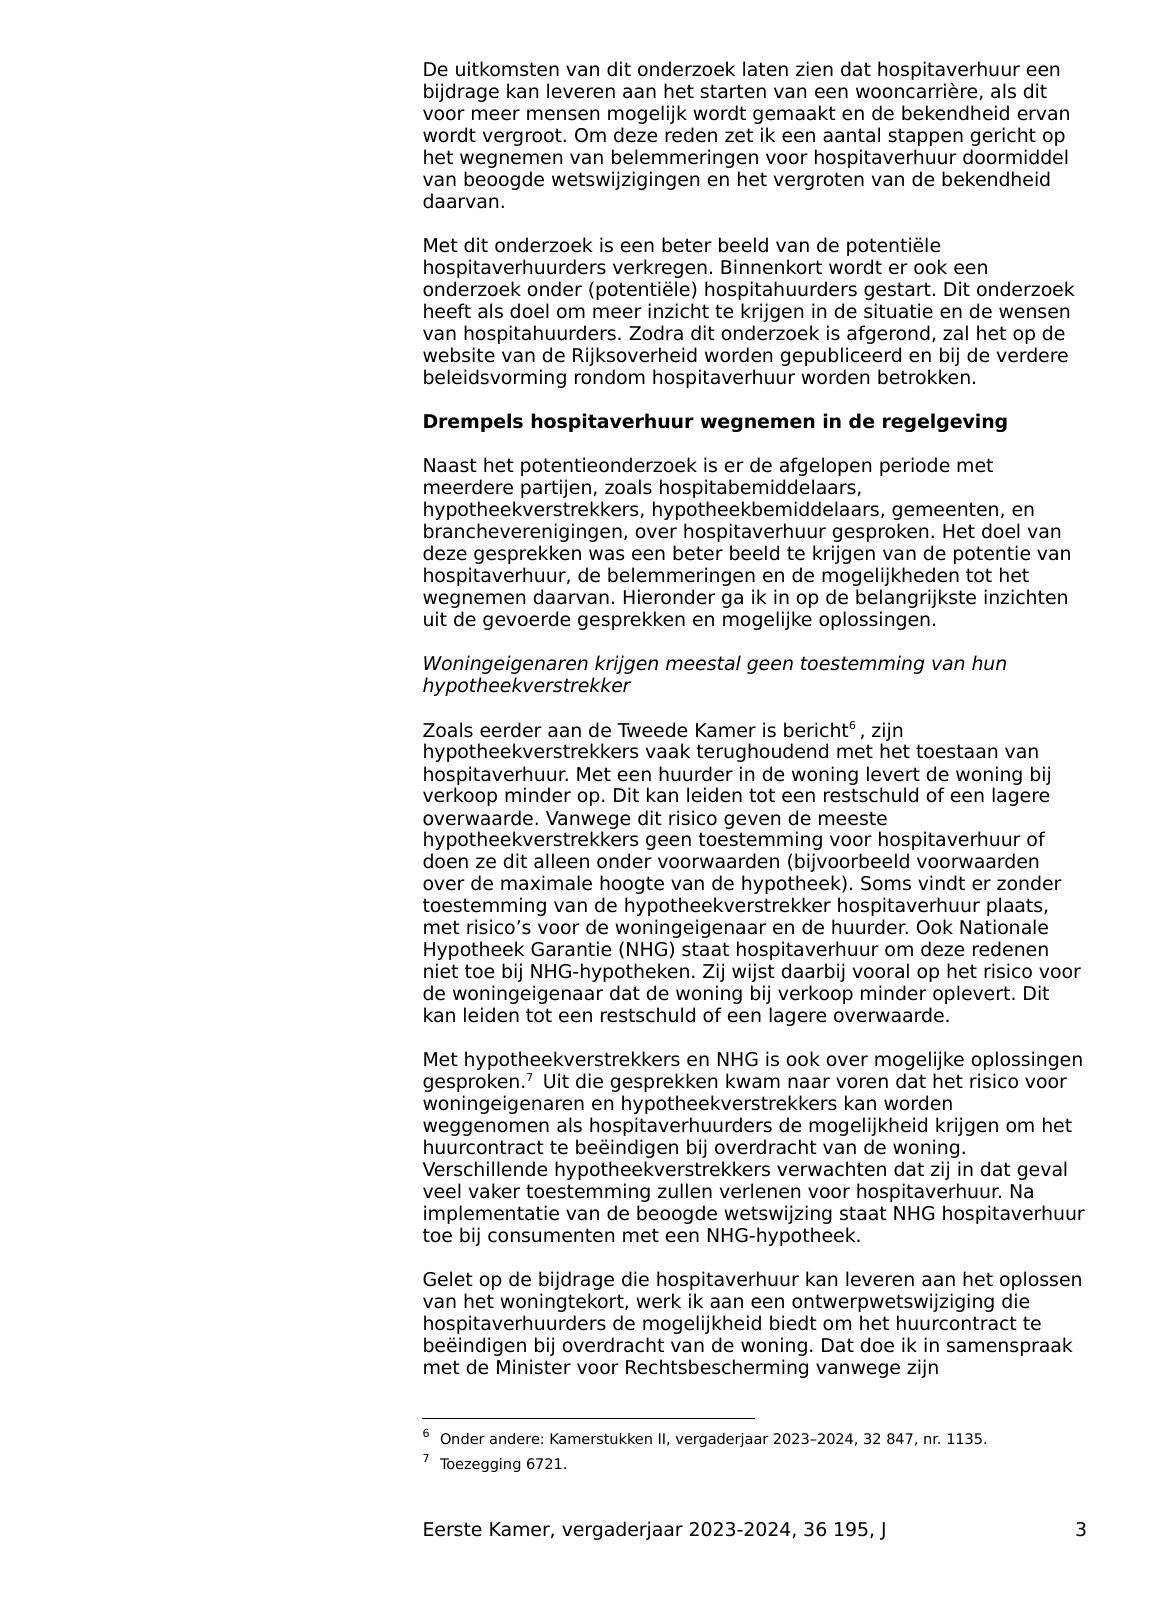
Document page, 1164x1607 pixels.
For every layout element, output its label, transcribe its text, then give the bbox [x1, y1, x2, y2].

text Met hypotheekverstrekkers en NHG is ook over mogelijke oplossingen gesproken. Uit die gesprekken kwam naar voren dat het risico voor woningeigenaren en hypotheekverstrekkers kan worden weggenomen als hospitaverhuurders de mogelijkheid krijgen om het huurcontract te beëindigen bij overdracht van de woning. Verschillende hypotheekverstrekkers verwachten dat zij in dat geval veel vaker toestemming zullen verlenen voor hospitaverhuur. Na implementatie van de beoogde wetswijzing staat NHG hospitaverhuur toe bij consumenten met een NHG-hypotheek. [422, 1049, 1087, 1247]
text Toezegging 6721. [422, 1452, 1087, 1474]
subtitle Drempels hospitaverhuur wegnemen in de regelgeving [422, 411, 1087, 433]
text Gelet op de bijdrage die hospitaverhuur kan leveren aan het oplossen van het woningtekort, werk ik aan een ontwerpwetswijziging die hospitaverhuurders de mogelijkheid biedt om het huurcontract te beëindigen bij overdracht van de woning. Dat doe ik in samenspraak met de Minister voor Rechtsbescherming vanwege zijn [422, 1269, 1087, 1379]
text De uitkomsten van dit onderzoek laten zien dat hospitaverhuur een bijdrage kan leveren aan het starten van een wooncarrière, als dit voor meer mensen mogelijk wordt gemaakt en de bekendheid ervan wordt vergroot. Om deze reden zet ik een aantal stappen gericht op het wegnemen van belemmeringen voor hospitaverhuur doormiddel van beoogde wetswijzigingen en het vergroten van de bekendheid daarvan. [422, 59, 1087, 213]
text Onder andere: Kamerstukken II, vergaderjaar 2023–2024, 32 847, nr. 1135. [422, 1427, 1087, 1449]
subtitle Woningeigenaren krijgen meestal geen toestemming van hun hypotheekverstrekker [422, 653, 1087, 697]
text Met dit onderzoek is een beter beeld van de potentiële hospitaverhuurders verkregen. Binnenkort wordt er ook een onderzoek onder (potentiële) hospitahuurders gestart. Dit onderzoek heeft als doel om meer inzicht te krijgen in de situatie en de wensen van hospitahuurders. Zodra dit onderzoek is afgerond, zal het op de website van de Rijksoverheid worden gepubliceerd en bij de verdere beleidsvorming rondom hospitaverhuur worden betrokken. [422, 235, 1087, 389]
text Naast het potentieonderzoek is er de afgelopen periode met meerdere partijen, zoals hospitabemiddelaars, hypotheekverstrekkers, hypotheekbemiddelaars, gemeenten, en brancheverenigingen, over hospitaverhuur gesproken. Het doel van deze gesprekken was een beter beeld te krijgen van de potentie van hospitaverhuur, de belemmeringen en de mogelijkheden tot het wegnemen daarvan. Hieronder ga ik in op de belangrijkste inzichten uit de gevoerde gesprekken en mogelijke oplossingen. [422, 455, 1087, 631]
text Zoals eerder aan de Tweede Kamer is bericht, zijn hypotheekverstrekkers vaak terughoudend met het toestaan van hospitaverhuur. Met een huurder in de woning levert de woning bij verkoop minder op. Dit kan leiden tot een restschuld of een lagere overwaarde. Vanwege dit risico geven de meeste hypotheekverstrekkers geen toestemming voor hospitaverhuur of doen ze dit alleen onder voorwaarden (bijvoorbeeld voorwaarden over de maximale hoogte van de hypotheek). Soms vindt er zonder toestemming van de hypotheekverstrekker hospitaverhuur plaats, met risico’s voor de woningeigenaar en de huurder. Ook Nationale Hypotheek Garantie (NHG) staat hospitaverhuur om deze redenen niet toe bij NHG-hypotheken. Zij wijst daarbij vooral op het risico voor de woningeigenaar dat de woning bij verkoop minder oplevert. Dit kan leiden tot een restschuld of een lagere overwaarde. [422, 719, 1087, 1027]
